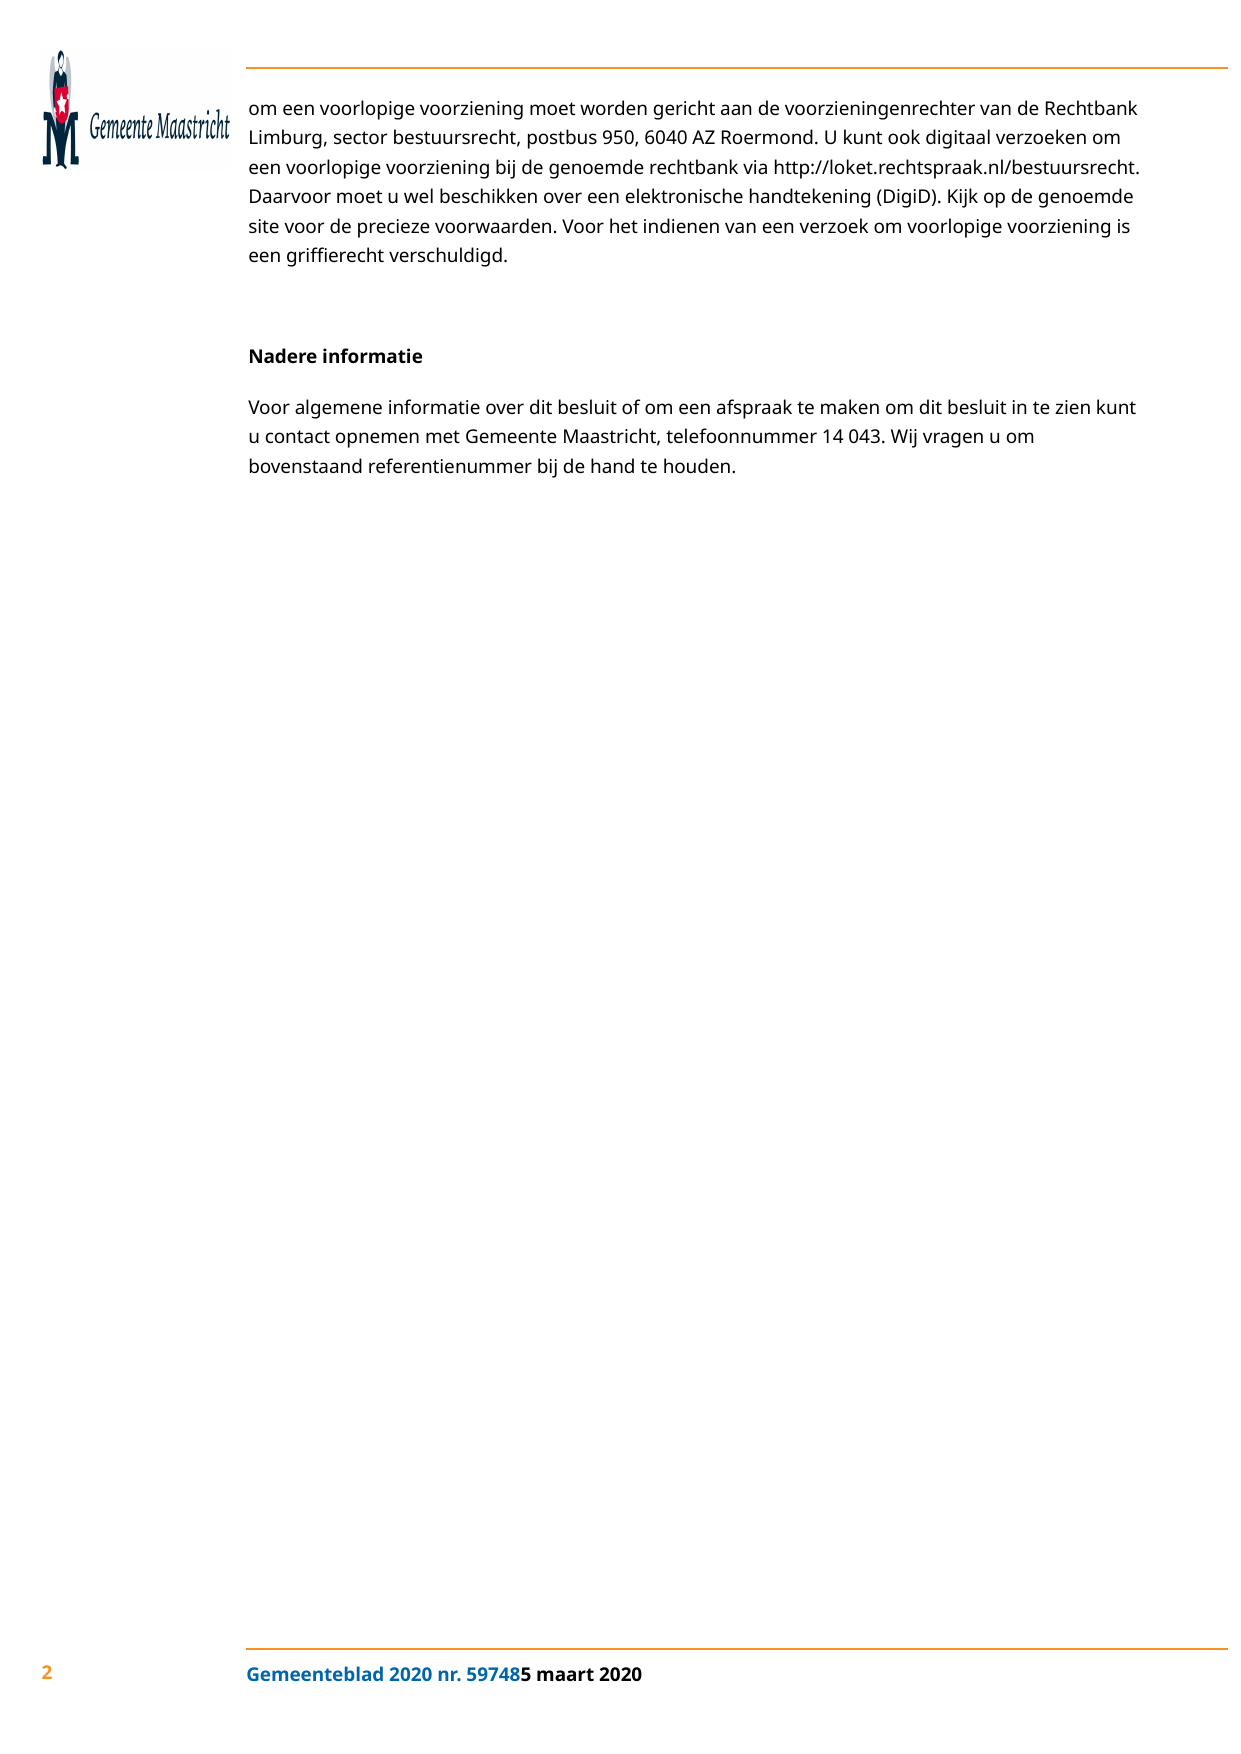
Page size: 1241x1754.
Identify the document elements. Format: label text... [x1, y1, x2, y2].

text Voor algemene informatie over dit besluit of om een afspraak te maken om dit besluit in te zien kunt u contact opnemen met Gemeente Maastricht, telefoonnummer 14 043. Wij vragen u om bovenstaand referentienummer bij de hand te houden. [248, 394, 1152, 479]
text Nadere informatie [248, 343, 1152, 369]
picture [41, 47, 231, 172]
text om een voorlopige voorziening moet worden gericht aan de voorzieningenrechter van de Rechtbank Limburg, sector bestuursrecht, postbus 950, 6040 AZ Roermond. U kunt ook digitaal verzoeken om een voorlopige voorziening bij de genoemde rechtbank via http://loket.rechtspraak.nl/bestuursrecht. Daarvoor moet u wel beschikken over een elektronische handtekening (DigiD). Kijk op de genoemde site voor de precieze voorwaarden. Voor het indienen van een verzoek om voorlopige voorziening is een griffierecht verschuldigd. [248, 95, 1152, 268]
